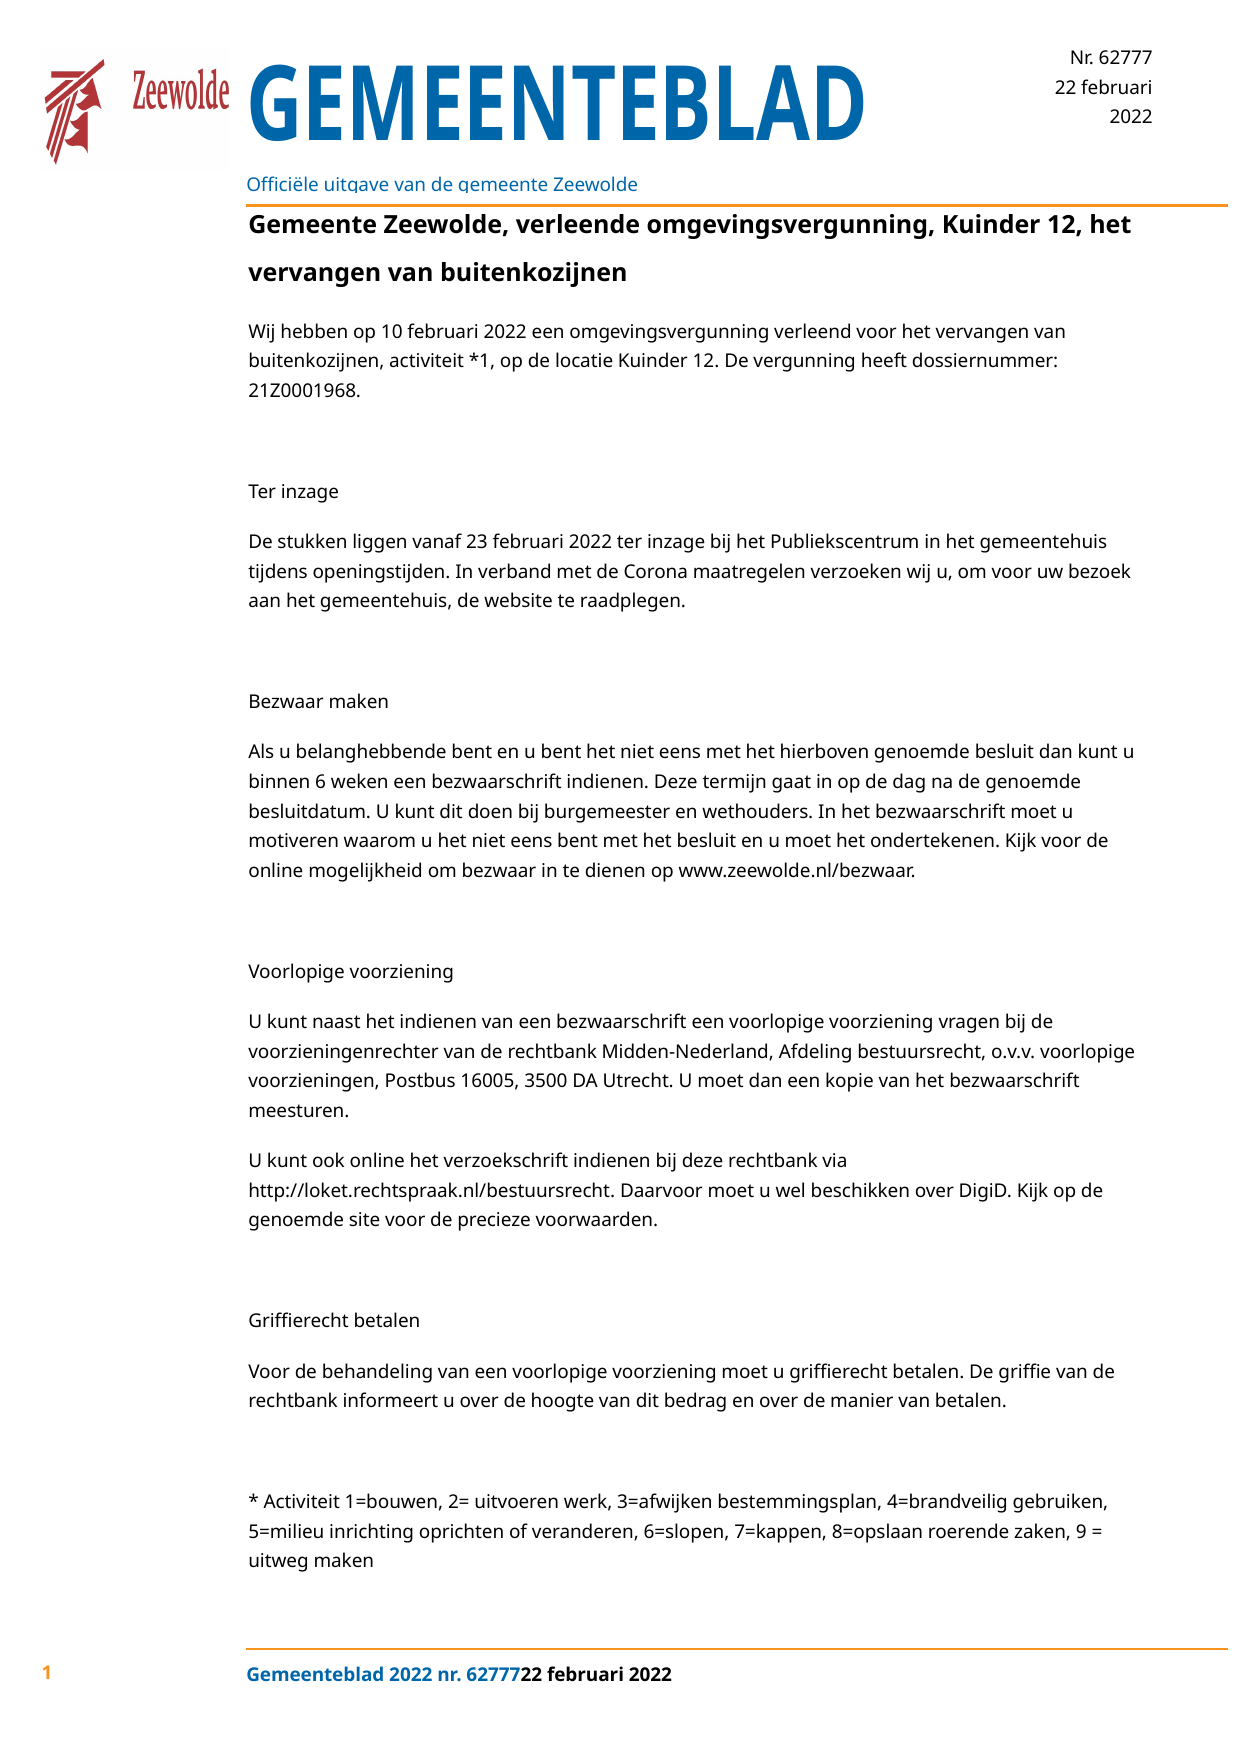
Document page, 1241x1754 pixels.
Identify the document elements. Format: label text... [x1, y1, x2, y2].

text Wij hebben op 10 februari 2022 een omgevingsvergunning verleend voor het vervangen van buitenkozijnen, activiteit *1, op de locatie Kuinder 12. De vergunning heeft dossiernummer: 21Z0001968. [248, 318, 1152, 403]
picture [41, 47, 231, 172]
text Voor de behandeling van een voorlopige voorziening moet u griffierecht betalen. De griffie van de rechtbank informeert u over de hoogte van dit bedrag en over de manier van betalen. [248, 1358, 1152, 1413]
text Als u belanghebbende bent en u bent het niet eens met het hierboven genoemde besluit dan kunt u binnen 6 weken een bezwaarschrift indienen. Deze termijn gaat in op de dag na de genoemde besluitdatum. U kunt dit doen bij burgemeester en wethouders. In het bezwaarschrift moet u motiveren waarom u het niet eens bent met het besluit en u moet het ondertekenen. Kijk voor de online mogelijkheid om bezwaar in te dienen op www.zeewolde.nl/bezwaar. [248, 739, 1152, 883]
text U kunt naast het indienen van een bezwaarschrift een voorlopige voorziening vragen bij de voorzieningenrechter van de rechtbank Midden-Nederland, Afdeling bestuursrecht, o.v.v. voorlopige voorzieningen, Postbus 16005, 3500 DA Utrecht. U moet dan een kopie van het bezwaarschrift meesturen. [248, 1008, 1152, 1123]
text Voorlopige voorziening [248, 958, 1152, 984]
text De stukken liggen vanaf 23 februari 2022 ter inzage bij het Publiekscentrum in het gemeentehuis tijdens openingstijden. In verband met de Corona maatregelen verzoeken wij u, om voor uw bezoek aan het gemeentehuis, de website te raadplegen. [248, 528, 1152, 613]
text U kunt ook online het verzoekschrift indienen bij deze rechtbank via http://loket.rechtspraak.nl/bestuursrecht. Daarvoor moet u wel beschikken over DigiD. Kijk op de genoemde site voor de precieze voorwaarden. [248, 1147, 1152, 1232]
text Griffierecht betalen [248, 1307, 1152, 1333]
text * Activiteit 1=bouwen, 2= uitvoeren werk, 3=afwijken bestemmingsplan, 4=brandveilig gebruiken, 5=milieu inrichting oprichten of veranderen, 6=slopen, 7=kappen, 8=opslaan roerende zaken, 9 = uitweg maken [248, 1488, 1152, 1573]
text Gemeente Zeewolde, verleende omgevingsvergunning, Kuinder 12, het vervangen van buitenkozijnen [248, 207, 1152, 288]
text Bezwaar maken [248, 688, 1152, 714]
text Ter inzage [248, 478, 1152, 504]
